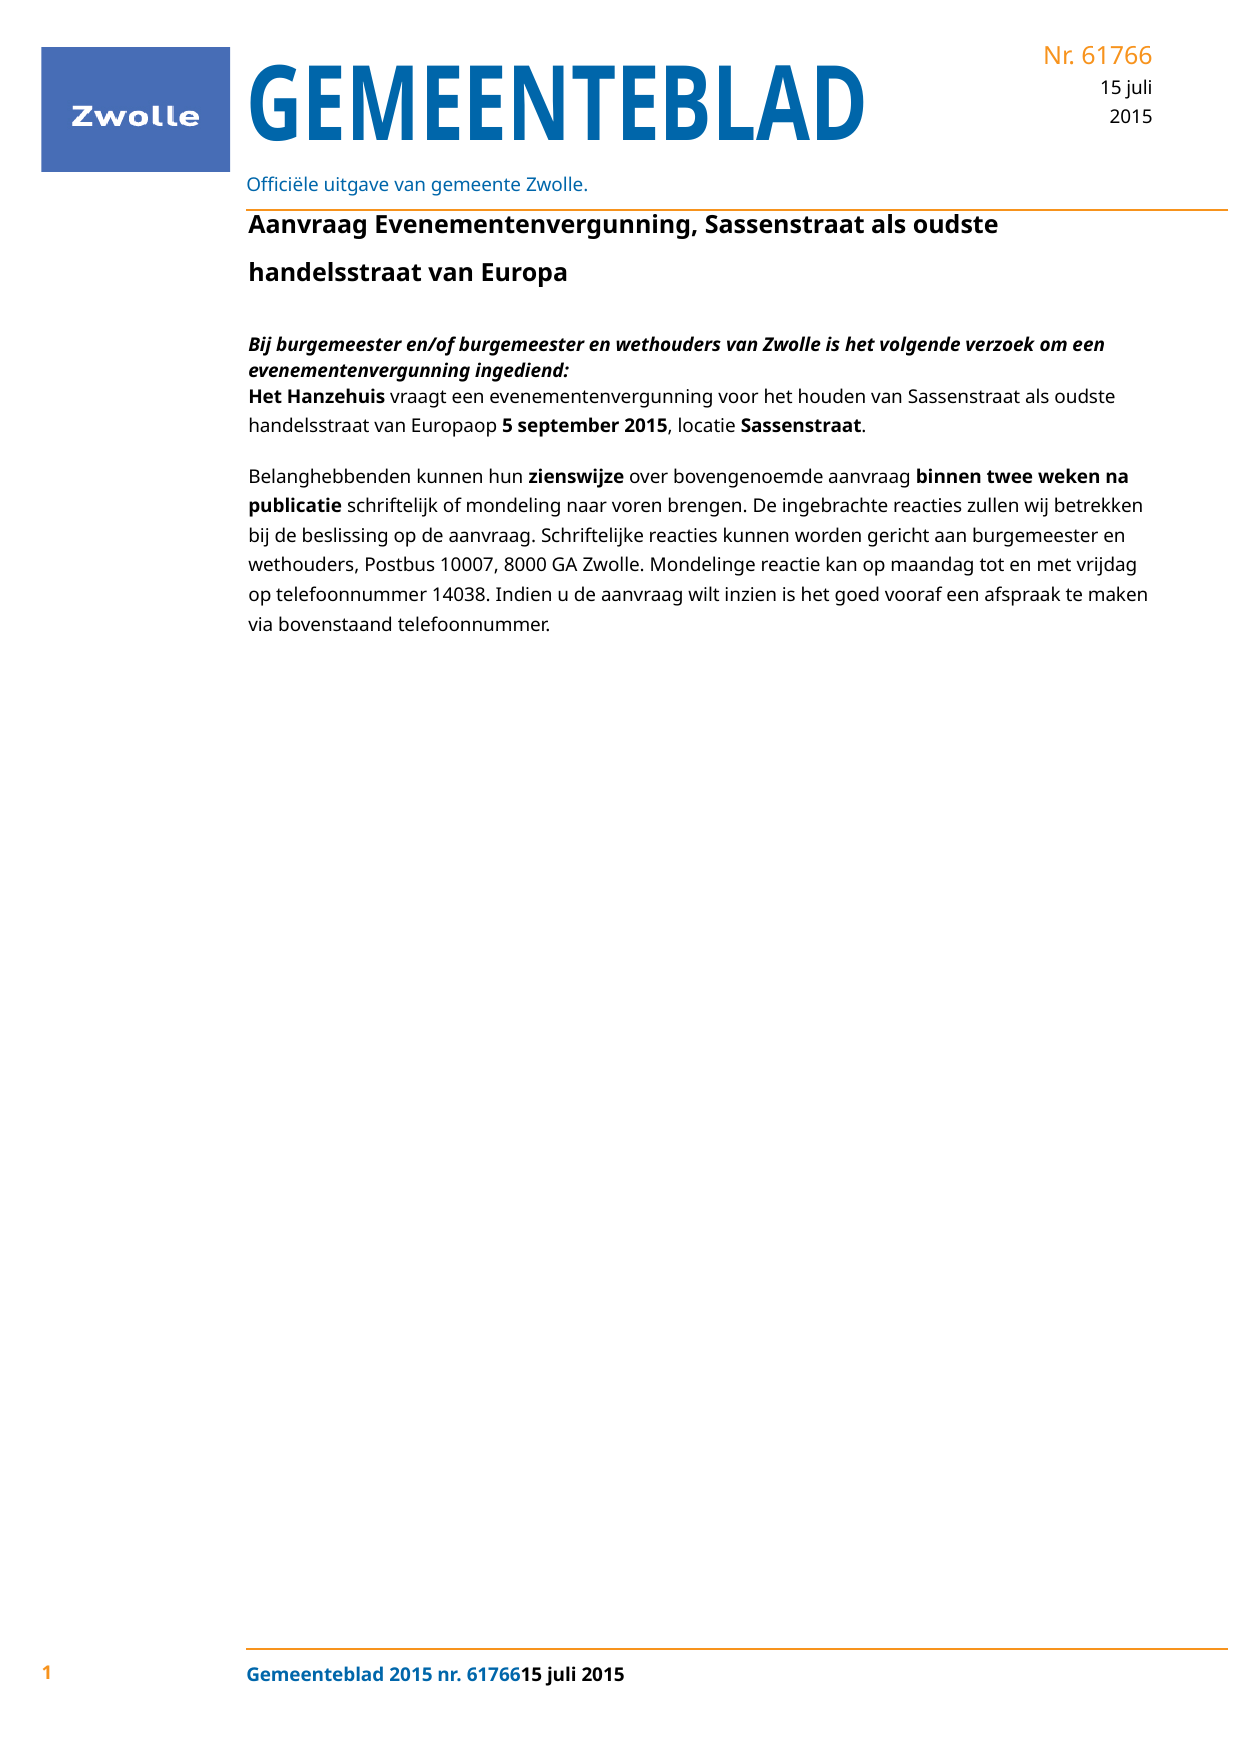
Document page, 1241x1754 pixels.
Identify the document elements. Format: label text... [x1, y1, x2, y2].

picture [41, 47, 231, 172]
text Bij burgemeester en/of burgemeester en wethouders van Zwolle is het volgende verzoek om een evenementenvergunning ingediend: [248, 331, 1152, 383]
text Aanvraag Evenementenvergunning, Sassenstraat als oudste handelsstraat van Europa [248, 211, 1152, 288]
text Het Hanzehuis vraagt een evenementenvergunning voor het houden van Sassenstraat als oudste handelsstraat van Europaop 5 september 2015, locatie Sassenstraat. [248, 383, 1152, 438]
text Belanghebbenden kunnen hun zienswijze over bovengenoemde aanvraag binnen twee weken na publicatie schriftelijk of mondeling naar voren brengen. De ingebrachte reacties zullen wij betrekken bij de beslissing op de aanvraag. Schriftelijke reacties kunnen worden gericht aan burgemeester en wethouders, Postbus 10007, 8000 GA Zwolle. Mondelinge reactie kan op maandag tot en met vrijdag op telefoonnummer 14038. Indien u de aanvraag wilt inzien is het goed vooraf een afspraak te maken via bovenstaand telefoonnummer. [248, 463, 1152, 637]
